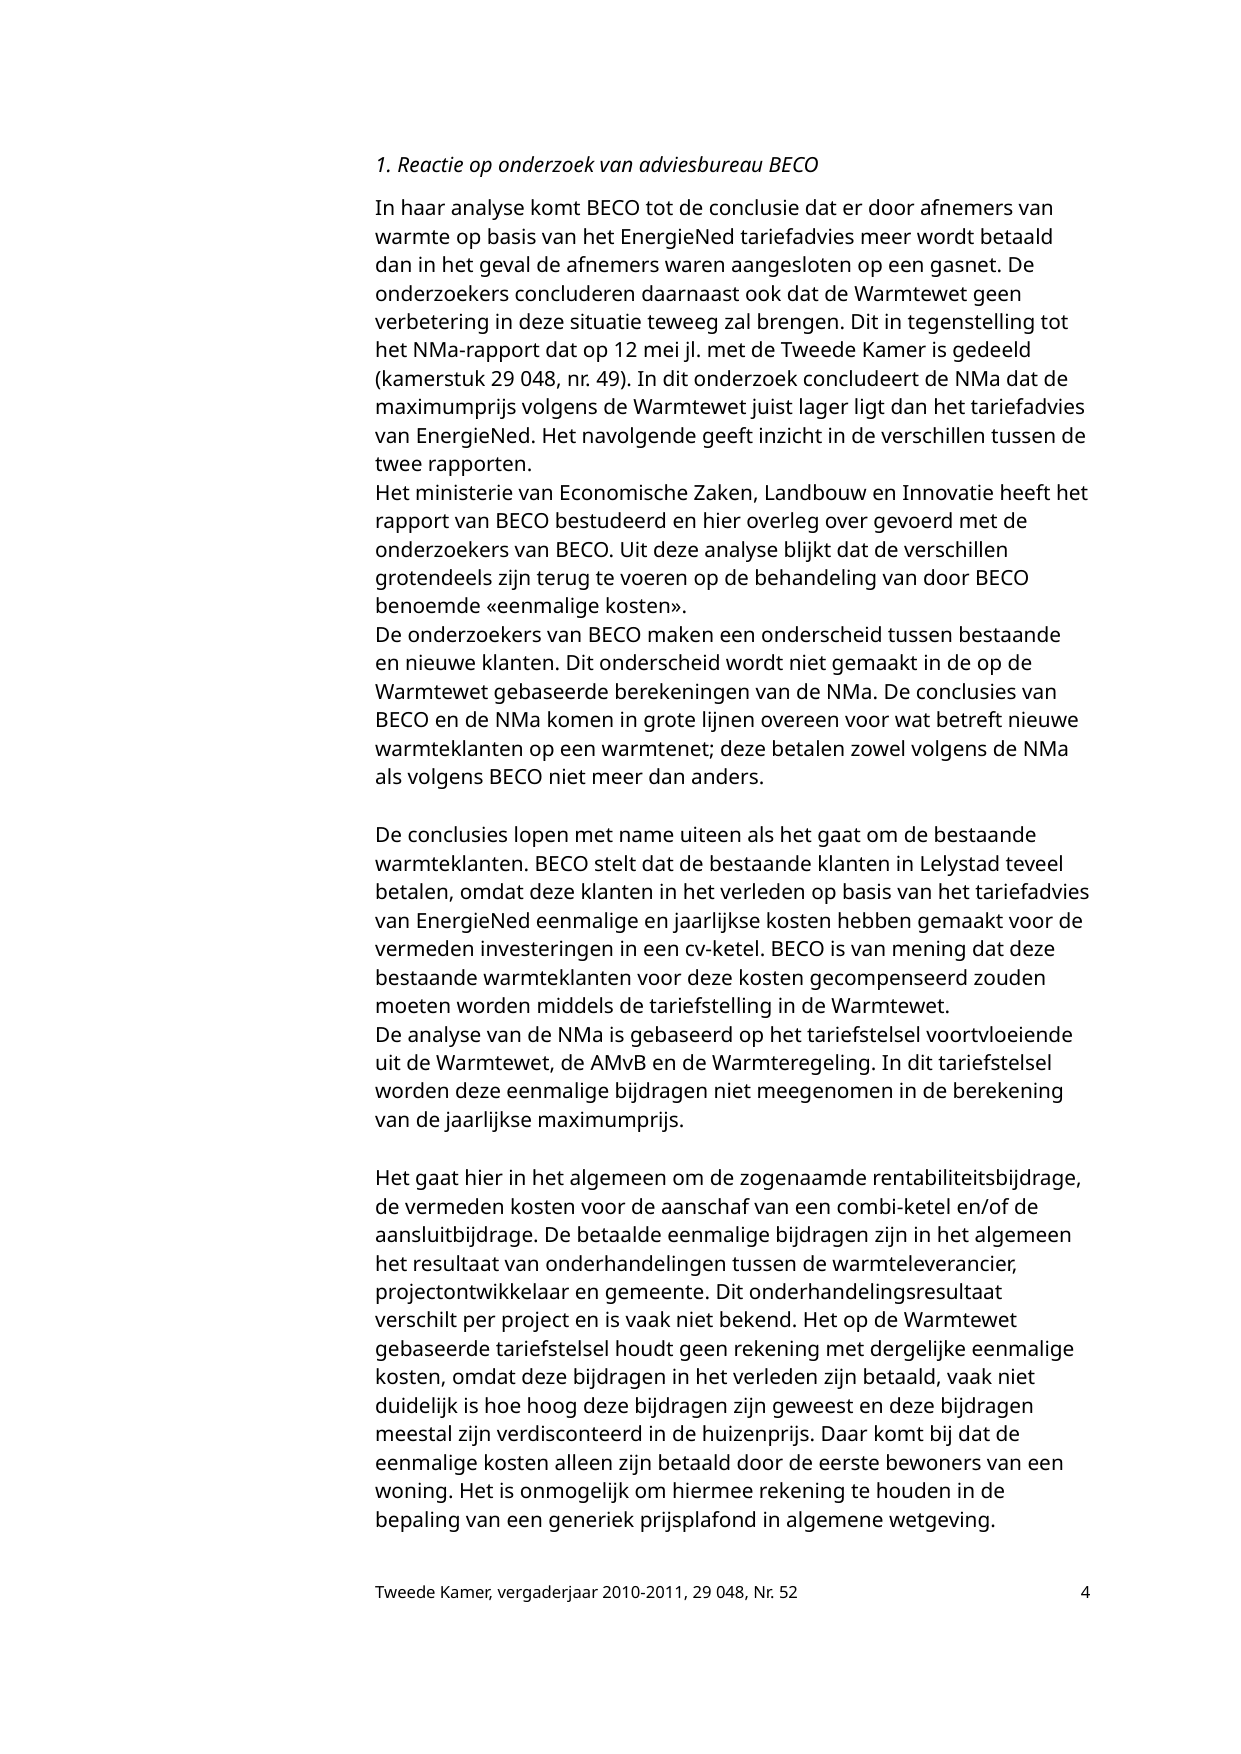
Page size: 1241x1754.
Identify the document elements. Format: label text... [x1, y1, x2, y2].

text In haar analyse komt BECO tot de conclusie dat er door afnemers van warmte op basis van het EnergieNed tariefadvies meer wordt betaald dan in het geval de afnemers waren aangesloten op een gasnet. De onderzoekers concluderen daarnaast ook dat de Warmtewet geen verbetering in deze situatie teweeg zal brengen. Dit in tegenstelling tot het NMa-rapport dat op 12 mei jl. met de Tweede Kamer is gedeeld (kamerstuk 29 048, nr. 49). In dit onderzoek concludeert de NMa dat de maximumprijs volgens de Warmtewet juist lager ligt dan het tariefadvies van EnergieNed. Het navolgende geeft inzicht in de verschillen tussen de twee rapporten. [375, 193, 1090, 478]
text De conclusies lopen met name uiteen als het gaat om de bestaande warmteklanten. BECO stelt dat de bestaande klanten in Lelystad teveel betalen, omdat deze klanten in het verleden op basis van het tariefadvies van EnergieNed eenmalige en jaarlijkse kosten hebben gemaakt voor de vermeden investeringen in een cv-ketel. BECO is van mening dat deze bestaande warmteklanten voor deze kosten gecompenseerd zouden moeten worden middels de tariefstelling in de Warmtewet. [375, 821, 1090, 1020]
text Het ministerie van Economische Zaken, Landbouw en Innovatie heeft het rapport van BECO bestudeerd en hier overleg over gevoerd met de onderzoekers van BECO. Uit deze analyse blijkt dat de verschillen grotendeels zijn terug te voeren op de behandeling van door BECO benoemde «eenmalige kosten». [375, 478, 1090, 620]
text Het gaat hier in het algemeen om de zogenaamde rentabiliteitsbijdrage, de vermeden kosten voor de aanschaf van een combi-ketel en/of de aansluitbijdrage. De betaalde eenmalige bijdragen zijn in het algemeen het resultaat van onderhandelingen tussen de warmteleverancier, projectontwikkelaar en gemeente. Dit onderhandelingsresultaat verschilt per project en is vaak niet bekend. Het op de Warmtewet gebaseerde tariefstelsel houdt geen rekening met dergelijke eenmalige kosten, omdat deze bijdragen in het verleden zijn betaald, vaak niet duidelijk is hoe hoog deze bijdragen zijn geweest en deze bijdragen meestal zijn verdisconteerd in de huizenprijs. Daar komt bij dat de eenmalige kosten alleen zijn betaald door de eerste bewoners van een woning. Het is onmogelijk om hiermee rekening te houden in de bepaling van een generiek prijsplafond in algemene wetgeving. [375, 1163, 1090, 1533]
text 1. Reactie op onderzoek van adviesbureau BECO [375, 150, 1090, 178]
text De analyse van de NMa is gebaseerd op het tariefstelsel voortvloeiende uit de Warmtewet, de AMvB en de Warmteregeling. In dit tariefstelsel worden deze eenmalige bijdragen niet meegenomen in de berekening van de jaarlijkse maximumprijs. [375, 1020, 1090, 1133]
text De onderzoekers van BECO maken een onderscheid tussen bestaande en nieuwe klanten. Dit onderscheid wordt niet gemaakt in de op de Warmtewet gebaseerde berekeningen van de NMa. De conclusies van BECO en de NMa komen in grote lijnen overeen voor wat betreft nieuwe warmteklanten op een warmtenet; deze betalen zowel volgens de NMa als volgens BECO niet meer dan anders. [375, 620, 1090, 791]
